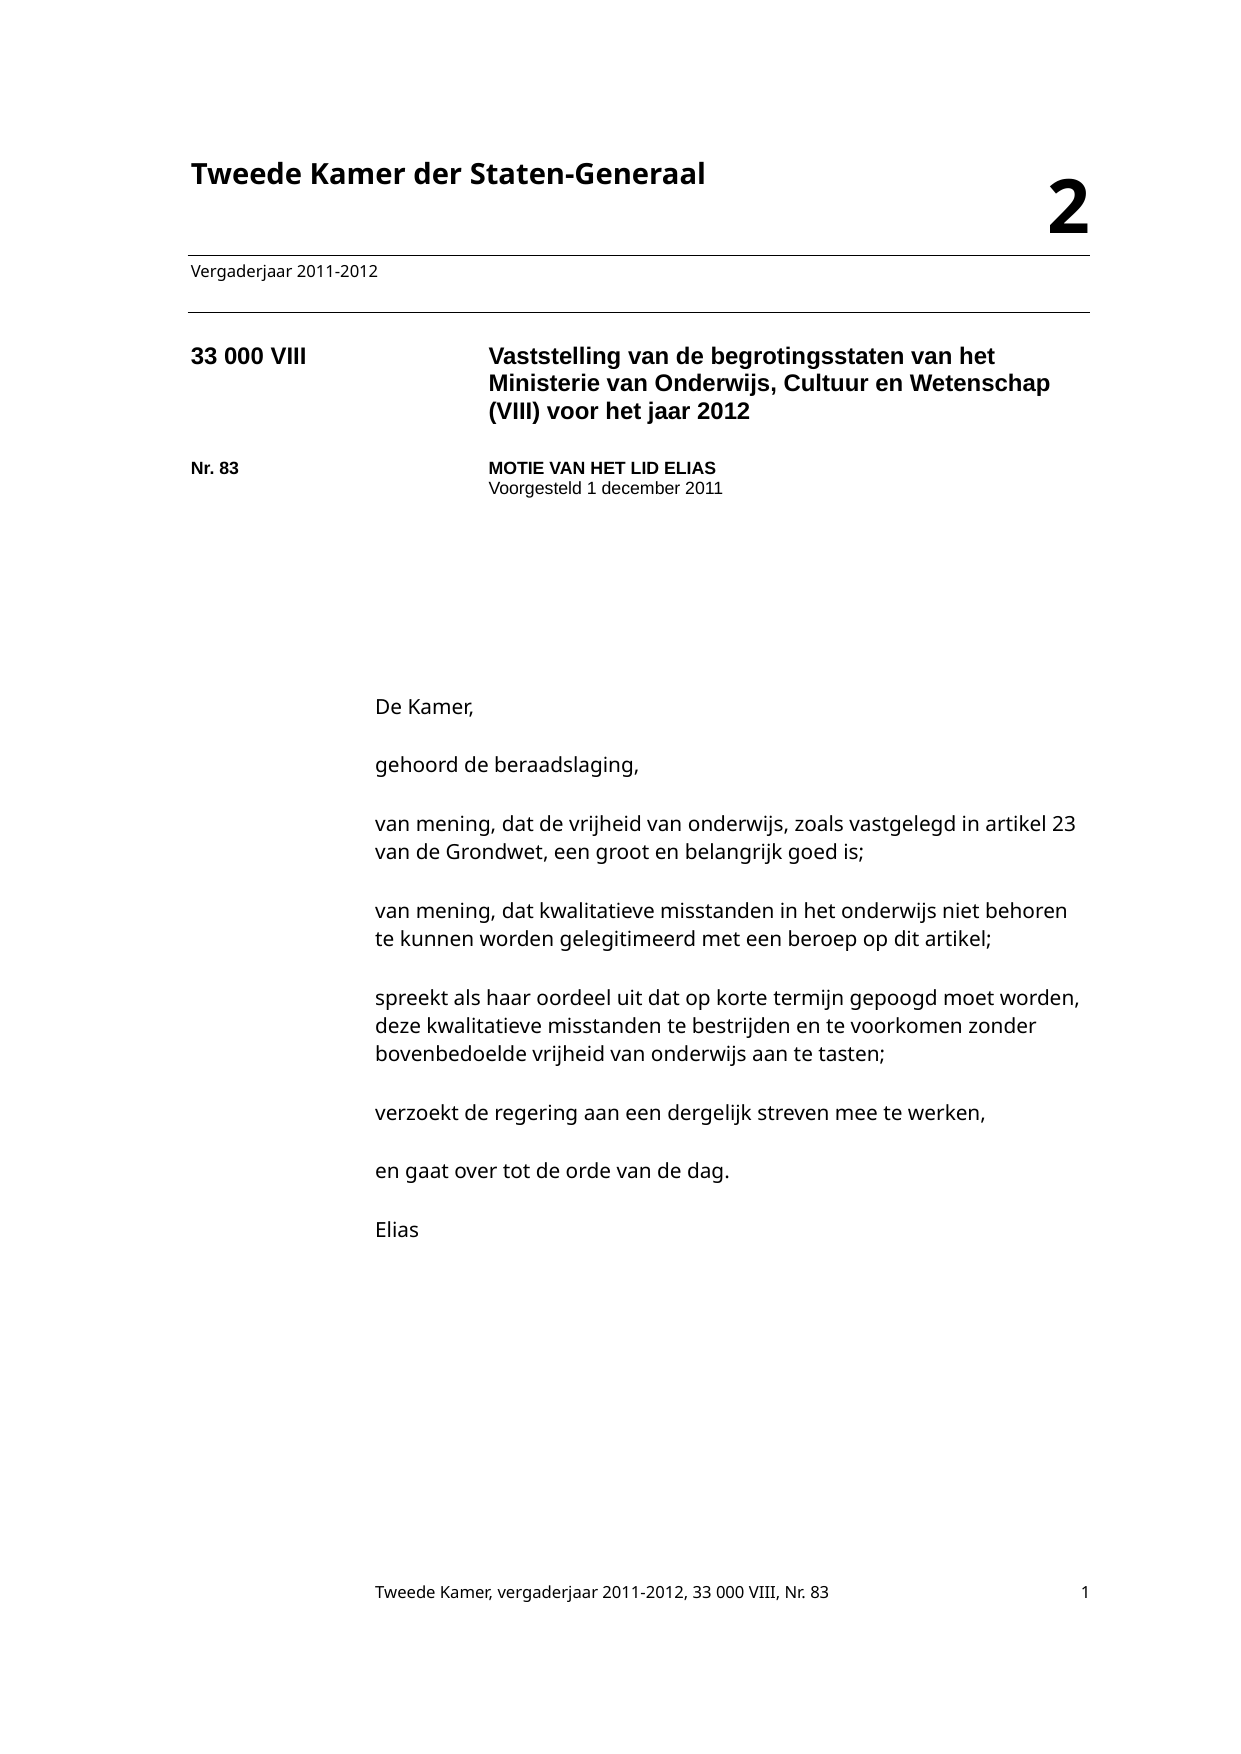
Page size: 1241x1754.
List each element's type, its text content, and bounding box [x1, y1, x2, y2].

table_cell [485, 256, 1090, 312]
text van mening, dat kwalitatieve misstanden in het onderwijs niet behoren te kunnen worden gelegitimeerd met een beroep op dit artikel; [375, 896, 1090, 953]
text verzoekt de regering aan een dergelijk streven mee te werken, [375, 1098, 1090, 1126]
table_cell 33 000 VIII [188, 339, 485, 454]
text Elias [375, 1215, 1090, 1243]
table_cell [188, 313, 485, 339]
table_cell Nr. 83 [188, 455, 485, 573]
table_header 2 [910, 150, 1090, 255]
text spreekt als haar oordeel uit dat op korte termijn gepoogd moet worden, deze kwalitatieve misstanden te bestrijden en te voorkomen zonder bovenbedoelde vrijheid van onderwijs aan te tasten; [375, 983, 1090, 1068]
text van mening, dat de vrijheid van onderwijs, zoals vastgelegd in artikel 23 van de Grondwet, een groot en belangrijk goed is; [375, 809, 1090, 866]
table_header Tweede Kamer der Staten-Generaal [188, 150, 909, 255]
table_cell Vergaderjaar 2011-2012 [188, 256, 485, 312]
text en gaat over tot de orde van de dag. [375, 1156, 1090, 1185]
table_cell MOTIE VAN HET LID ELIAS Voorgesteld 1 december 2011 [485, 455, 1090, 573]
table_cell Vaststelling van de begrotingsstaten van het Ministerie van Onderwijs, Cultuur en Wetenschap (VIII) voor het jaar 2012 [485, 339, 1090, 454]
text De Kamer, [375, 692, 1090, 721]
text gehoord de beraadslaging, [375, 751, 1090, 779]
table_cell [485, 313, 1090, 339]
